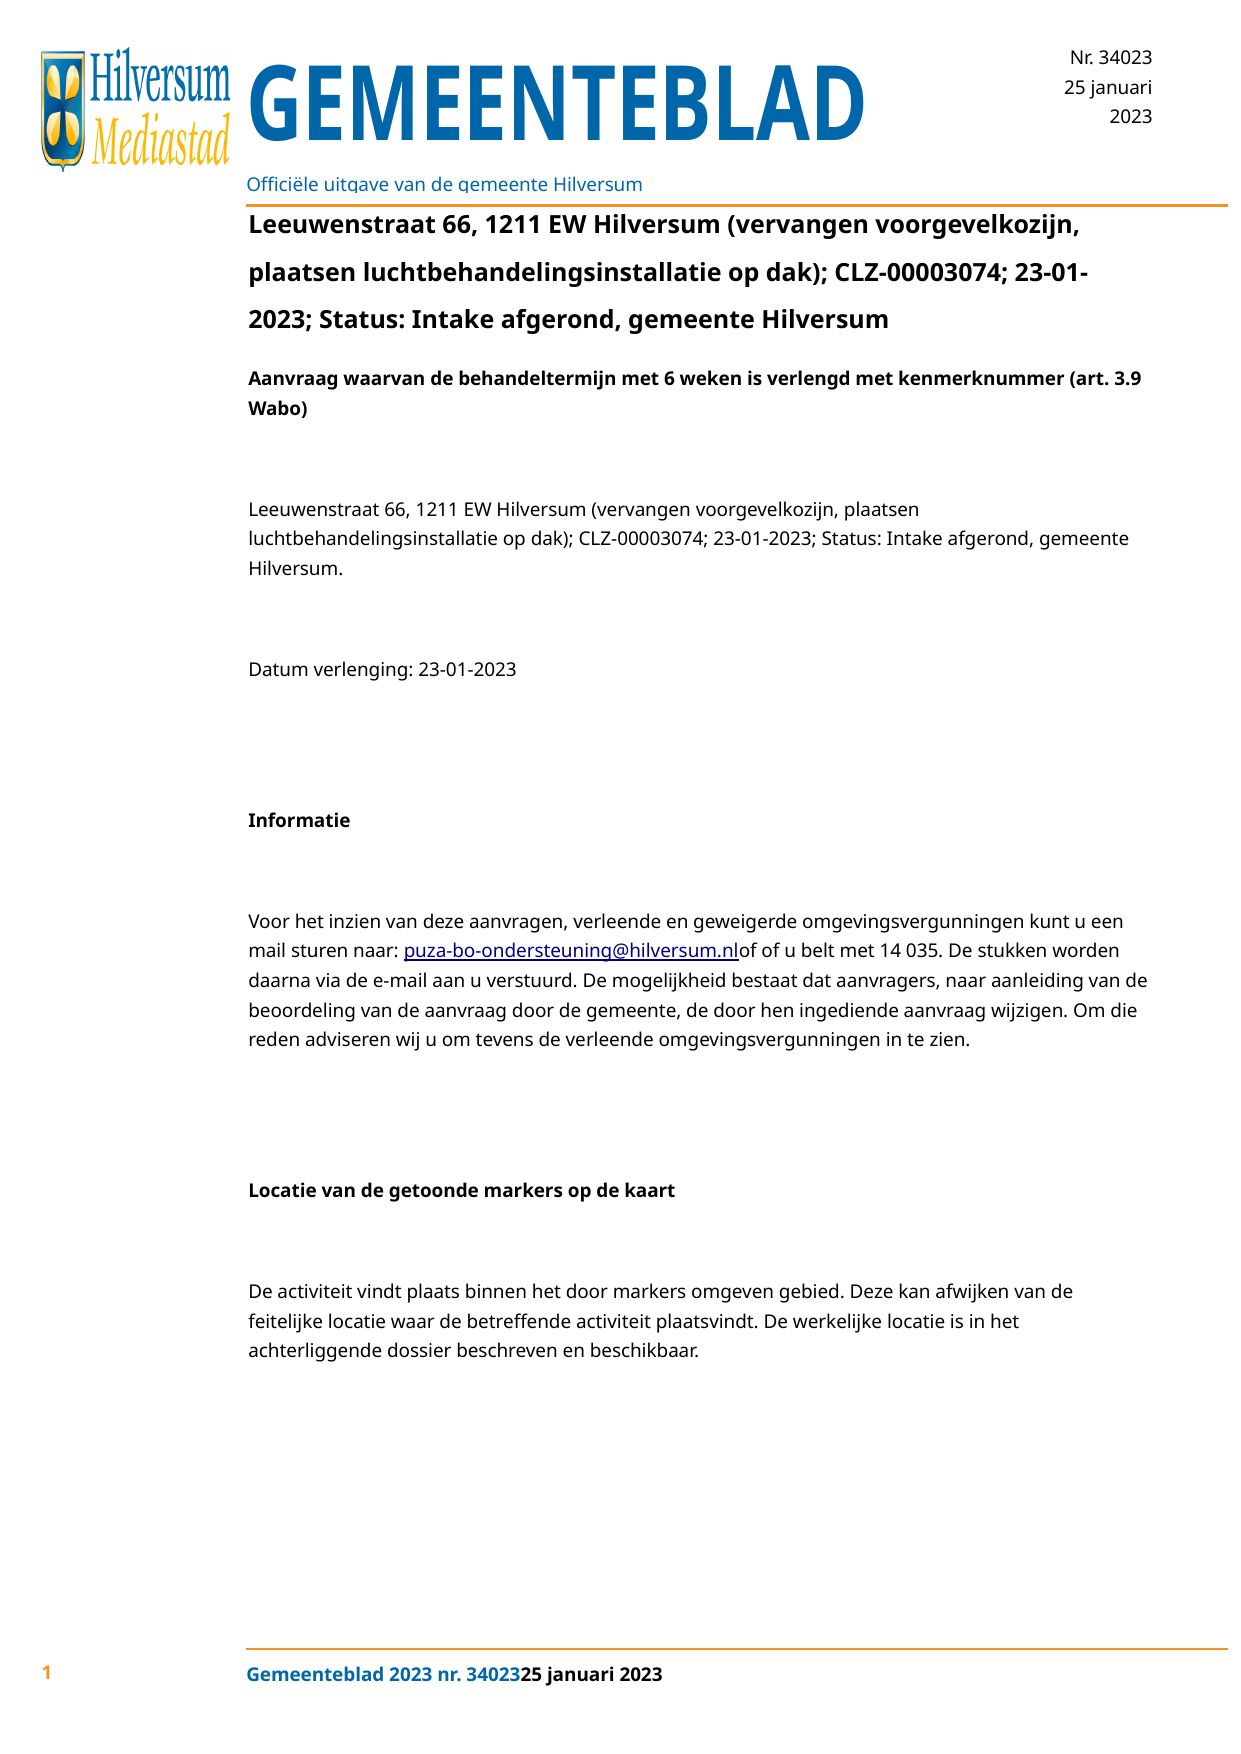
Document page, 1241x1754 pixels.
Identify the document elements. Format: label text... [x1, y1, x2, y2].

text Leeuwenstraat 66, 1211 EW Hilversum (vervangen voorgevelkozijn, plaatsen luchtbehandelingsinstallatie op dak); CLZ-00003074; 23-01-2023; Status: Intake afgerond, gemeente Hilversum. [248, 496, 1152, 581]
picture [41, 47, 231, 172]
text Informatie [248, 807, 1152, 833]
text Aanvraag waarvan de behandeltermijn met 6 weken is verlengd met kenmerknummer (art. 3.9 Wabo) [248, 366, 1152, 421]
text Locatie van de getoonde markers op de kaart [248, 1178, 1152, 1203]
text Datum verlenging: 23-01-2023 [248, 656, 1152, 682]
text Leeuwenstraat 66, 1211 EW Hilversum (vervangen voorgevelkozijn, plaatsen luchtbehandelingsinstallatie op dak); CLZ-00003074; 23-01-2023; Status: Intake afgerond, gemeente Hilversum [248, 207, 1152, 336]
text Voor het inzien van deze aanvragen, verleende en geweigerde omgevingsvergunningen kunt u een mail sturen naar: puza-bo-ondersteuning@hilversum.nlof of u belt met 14 035. De stukken worden daarna via de e-mail aan u verstuurd. De mogelijkheid bestaat dat aanvragers, naar aanleiding van de beoordeling van de aanvraag door de gemeente, de door hen ingediende aanvraag wijzigen. Om die reden adviseren wij u om tevens de verleende omgevingsvergunningen in te zien. [248, 908, 1152, 1052]
text De activiteit vindt plaats binnen het door markers omgeven gebied. Deze kan afwijken van de feitelijke locatie waar de betreffende activiteit plaatsvindt. De werkelijke locatie is in het achterliggende dossier beschreven en beschikbaar. [248, 1278, 1152, 1363]
